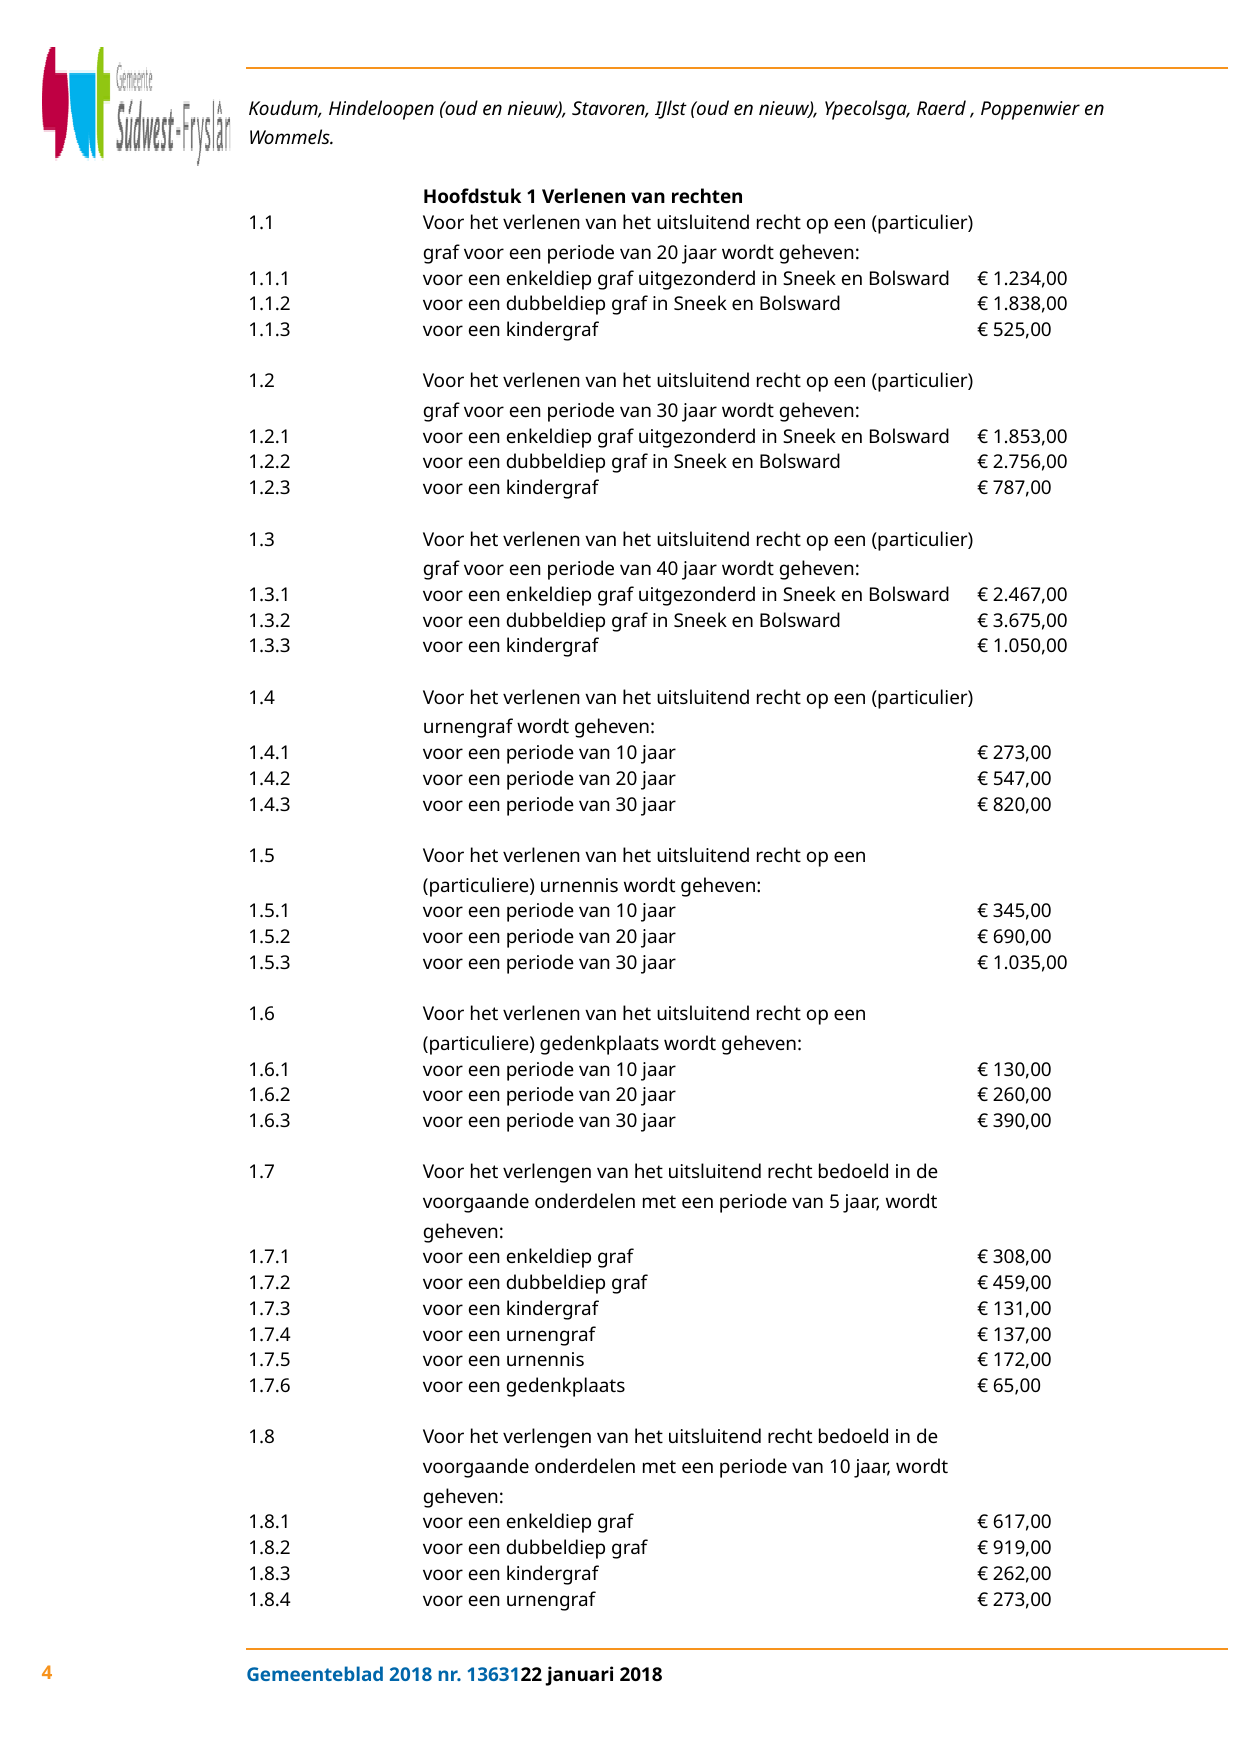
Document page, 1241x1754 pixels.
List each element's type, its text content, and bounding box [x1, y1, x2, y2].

table_cell [977, 1424, 1152, 1509]
table_cell Voor het verlenen van het uitsluitend recht op een (particulier) graf voor een periode van 30 jaar wordt geheven: [423, 368, 977, 423]
table_cell 1.8.3 [248, 1560, 423, 1586]
table_cell voor een enkeldiep graf [423, 1509, 977, 1534]
table_cell 1.2.3 [248, 474, 423, 500]
table_cell [977, 1001, 1152, 1056]
table_cell voor een periode van 10 jaar [423, 1056, 977, 1082]
table_cell € 1.050,00 [977, 633, 1152, 658]
table_cell [248, 500, 423, 526]
table_cell [423, 975, 977, 1001]
table_cell [977, 500, 1152, 526]
table_cell € 787,00 [977, 474, 1152, 500]
table_cell € 262,00 [977, 1560, 1152, 1586]
table_cell € 390,00 [977, 1107, 1152, 1133]
table_cell € 273,00 [977, 739, 1152, 765]
table_cell voor een kindergraf [423, 316, 977, 342]
table_cell [977, 209, 1152, 265]
table_cell voor een kindergraf [423, 1560, 977, 1586]
table_cell voor een urnengraf [423, 1586, 977, 1612]
table_cell € 919,00 [977, 1534, 1152, 1560]
table_cell voor een periode van 20 jaar [423, 923, 977, 949]
table_cell Voor het verlenen van het uitsluitend recht op een (particulier) urnengraf wordt geheven: [423, 684, 977, 739]
table_cell € 459,00 [977, 1269, 1152, 1295]
table_cell [423, 1398, 977, 1424]
table_cell [977, 1398, 1152, 1424]
table_cell voor een enkeldiep graf uitgezonderd in Sneek en Bolsward [423, 581, 977, 607]
table_cell [248, 817, 423, 842]
table_cell [248, 975, 423, 1001]
table_cell 1.1.2 [248, 290, 423, 316]
table_cell voor een urnengraf [423, 1321, 977, 1347]
table_cell voor een dubbeldiep graf in Sneek en Bolsward [423, 607, 977, 633]
table_cell 1.4 [248, 684, 423, 739]
table_cell 1.7.5 [248, 1347, 423, 1372]
table_cell 1.3.3 [248, 633, 423, 658]
table_cell [423, 342, 977, 368]
table_cell 1.3.2 [248, 607, 423, 633]
table_cell [248, 1398, 423, 1424]
table_cell 1.6.1 [248, 1056, 423, 1082]
table_cell voor een dubbeldiep graf in Sneek en Bolsward [423, 290, 977, 316]
table_cell € 3.675,00 [977, 607, 1152, 633]
table_cell voor een dubbeldiep graf [423, 1269, 977, 1295]
table_cell voor een periode van 30 jaar [423, 949, 977, 975]
table_cell € 547,00 [977, 765, 1152, 791]
table_cell [423, 1133, 977, 1159]
table_cell € 172,00 [977, 1347, 1152, 1372]
table_cell [423, 817, 977, 842]
table_cell [977, 342, 1152, 368]
table_cell voor een periode van 10 jaar [423, 898, 977, 923]
table_cell € 1.035,00 [977, 949, 1152, 975]
table_cell [977, 1133, 1152, 1159]
table_cell [977, 526, 1152, 581]
text Koudum, Hindeloopen (oud en nieuw), Stavoren, IJlst (oud en nieuw), Ypecolsga, Raerd , Poppenwier en Wommels. [248, 95, 1152, 150]
table_cell 1.2.1 [248, 423, 423, 449]
table_cell [977, 1159, 1152, 1244]
table_cell € 2.756,00 [977, 449, 1152, 474]
table_header Hoofdstuk 1 Verlenen van rechten [423, 184, 977, 209]
table_cell 1.2.2 [248, 449, 423, 474]
table_cell [977, 975, 1152, 1001]
table_cell € 525,00 [977, 316, 1152, 342]
table_cell 1.7.4 [248, 1321, 423, 1347]
table_cell voor een enkeldiep graf uitgezonderd in Sneek en Bolsward [423, 423, 977, 449]
table_cell voor een periode van 10 jaar [423, 739, 977, 765]
table_cell [977, 658, 1152, 684]
table_cell € 308,00 [977, 1244, 1152, 1269]
table_cell [248, 1133, 423, 1159]
table_cell voor een periode van 30 jaar [423, 791, 977, 817]
table_cell 1.5.1 [248, 898, 423, 923]
table_cell 1.6.2 [248, 1082, 423, 1107]
table_cell 1.5.3 [248, 949, 423, 975]
table_cell 1.7.1 [248, 1244, 423, 1269]
table_cell 1.3 [248, 526, 423, 581]
table_cell € 690,00 [977, 923, 1152, 949]
table_cell voor een kindergraf [423, 633, 977, 658]
table_cell € 617,00 [977, 1509, 1152, 1534]
table_cell 1.8 [248, 1424, 423, 1509]
table_cell 1.8.1 [248, 1509, 423, 1534]
table_cell Voor het verlenen van het uitsluitend recht op een (particuliere) gedenkplaats wordt geheven: [423, 1001, 977, 1056]
table_cell voor een urnennis [423, 1347, 977, 1372]
table_cell 1.6.3 [248, 1107, 423, 1133]
table_cell 1.5.2 [248, 923, 423, 949]
table_cell 1.7.2 [248, 1269, 423, 1295]
table_cell 1.1.1 [248, 265, 423, 290]
table_cell € 1.234,00 [977, 265, 1152, 290]
table_cell [977, 817, 1152, 842]
table_cell Voor het verlenen van het uitsluitend recht op een (particulier) graf voor een periode van 20 jaar wordt geheven: [423, 209, 977, 265]
table_cell € 1.838,00 [977, 290, 1152, 316]
table_cell € 130,00 [977, 1056, 1152, 1082]
table_cell voor een periode van 30 jaar [423, 1107, 977, 1133]
table_cell voor een kindergraf [423, 474, 977, 500]
table_cell [977, 368, 1152, 423]
table_cell 1.4.1 [248, 739, 423, 765]
table_cell voor een periode van 20 jaar [423, 1082, 977, 1107]
table_cell 1.8.2 [248, 1534, 423, 1560]
table_cell 1.4.2 [248, 765, 423, 791]
table_cell 1.2 [248, 368, 423, 423]
table_cell € 345,00 [977, 898, 1152, 923]
table_cell Voor het verlenen van het uitsluitend recht op een (particulier) graf voor een periode van 40 jaar wordt geheven: [423, 526, 977, 581]
table_cell 1.1 [248, 209, 423, 265]
table_cell [977, 684, 1152, 739]
table_cell Voor het verlengen van het uitsluitend recht bedoeld in de voorgaande onderdelen met een periode van 10 jaar, wordt geheven: [423, 1424, 977, 1509]
table_cell € 1.853,00 [977, 423, 1152, 449]
table_cell voor een enkeldiep graf uitgezonderd in Sneek en Bolsward [423, 265, 977, 290]
table_cell voor een gedenkplaats [423, 1372, 977, 1398]
table_cell voor een enkeldiep graf [423, 1244, 977, 1269]
table_cell Voor het verlenen van het uitsluitend recht op een (particuliere) urnennis wordt geheven: [423, 842, 977, 898]
table_cell € 131,00 [977, 1295, 1152, 1321]
table_header [248, 184, 423, 209]
table_header [977, 184, 1152, 209]
table_cell voor een dubbeldiep graf in Sneek en Bolsward [423, 449, 977, 474]
table_cell [248, 658, 423, 684]
table_cell € 260,00 [977, 1082, 1152, 1107]
picture [41, 47, 231, 172]
table_cell € 137,00 [977, 1321, 1152, 1347]
table_cell [977, 842, 1152, 898]
table_cell 1.6 [248, 1001, 423, 1056]
table_cell voor een dubbeldiep graf [423, 1534, 977, 1560]
table_cell 1.7.3 [248, 1295, 423, 1321]
table_cell [248, 342, 423, 368]
table_cell 1.3.1 [248, 581, 423, 607]
table_cell € 820,00 [977, 791, 1152, 817]
table_cell [423, 658, 977, 684]
table_cell 1.7.6 [248, 1372, 423, 1398]
table_cell € 2.467,00 [977, 581, 1152, 607]
table_cell 1.5 [248, 842, 423, 898]
table_cell [423, 500, 977, 526]
table_cell 1.8.4 [248, 1586, 423, 1612]
table_cell 1.1.3 [248, 316, 423, 342]
table_cell voor een kindergraf [423, 1295, 977, 1321]
table_cell voor een periode van 20 jaar [423, 765, 977, 791]
table_cell 1.7 [248, 1159, 423, 1244]
table_cell € 65,00 [977, 1372, 1152, 1398]
table_cell Voor het verlengen van het uitsluitend recht bedoeld in de voorgaande onderdelen met een periode van 5 jaar, wordt geheven: [423, 1159, 977, 1244]
table_cell € 273,00 [977, 1586, 1152, 1612]
table_cell 1.4.3 [248, 791, 423, 817]
